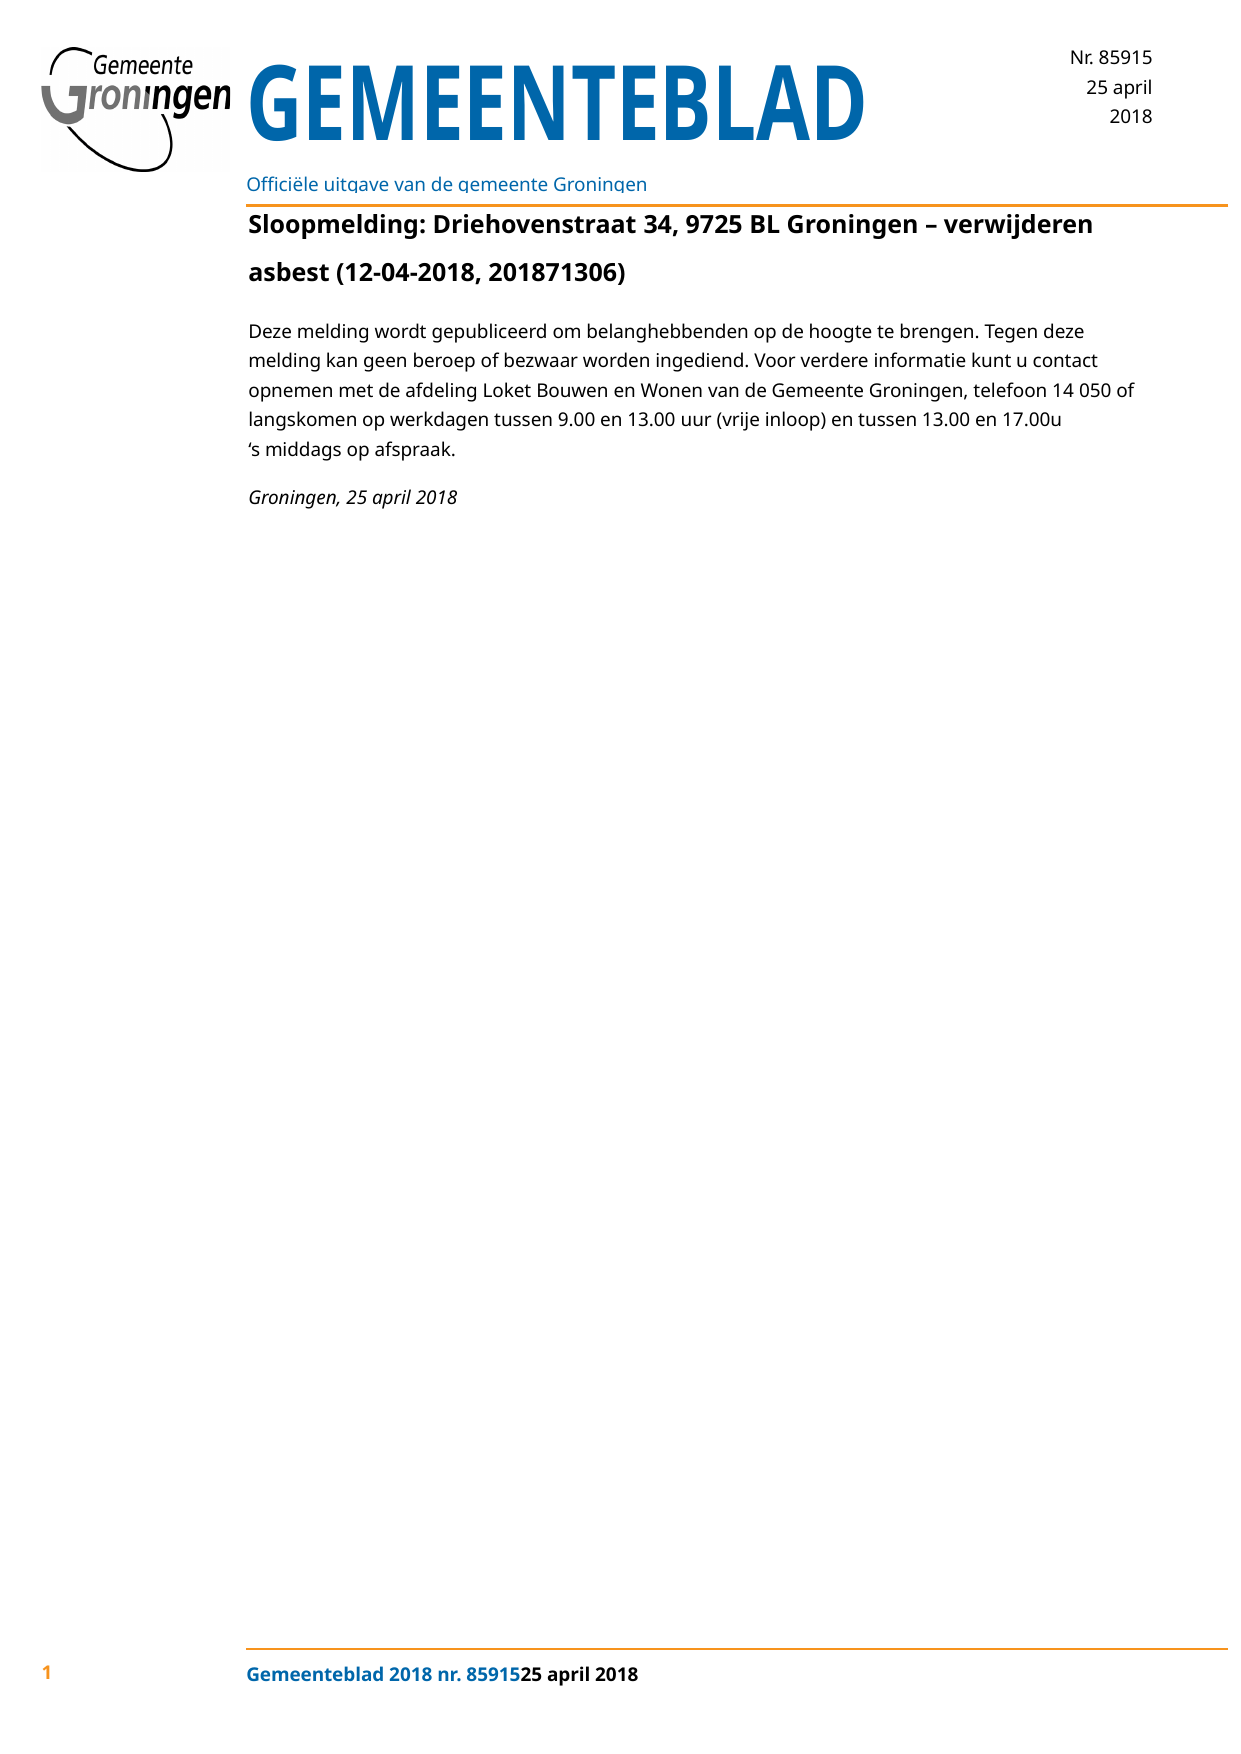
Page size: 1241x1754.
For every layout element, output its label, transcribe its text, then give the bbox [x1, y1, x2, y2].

text Groningen, 25 april 2018 [248, 484, 1152, 510]
picture [41, 47, 231, 172]
text Sloopmelding: Driehovenstraat 34, 9725 BL Groningen – verwijderen asbest (12-04-2018, 201871306) [248, 207, 1152, 288]
text Deze melding wordt gepubliceerd om belanghebbenden op de hoogte te brengen. Tegen deze melding kan geen beroep of bezwaar worden ingediend. Voor verdere informatie kunt u contact opnemen met de afdeling Loket Bouwen en Wonen van de Gemeente Groningen, telefoon 14 050 of langskomen op werkdagen tussen 9.00 en 13.00 uur (vrije inloop) en tussen 13.00 en 17.00u ‘s middags op afspraak. [248, 318, 1152, 462]
